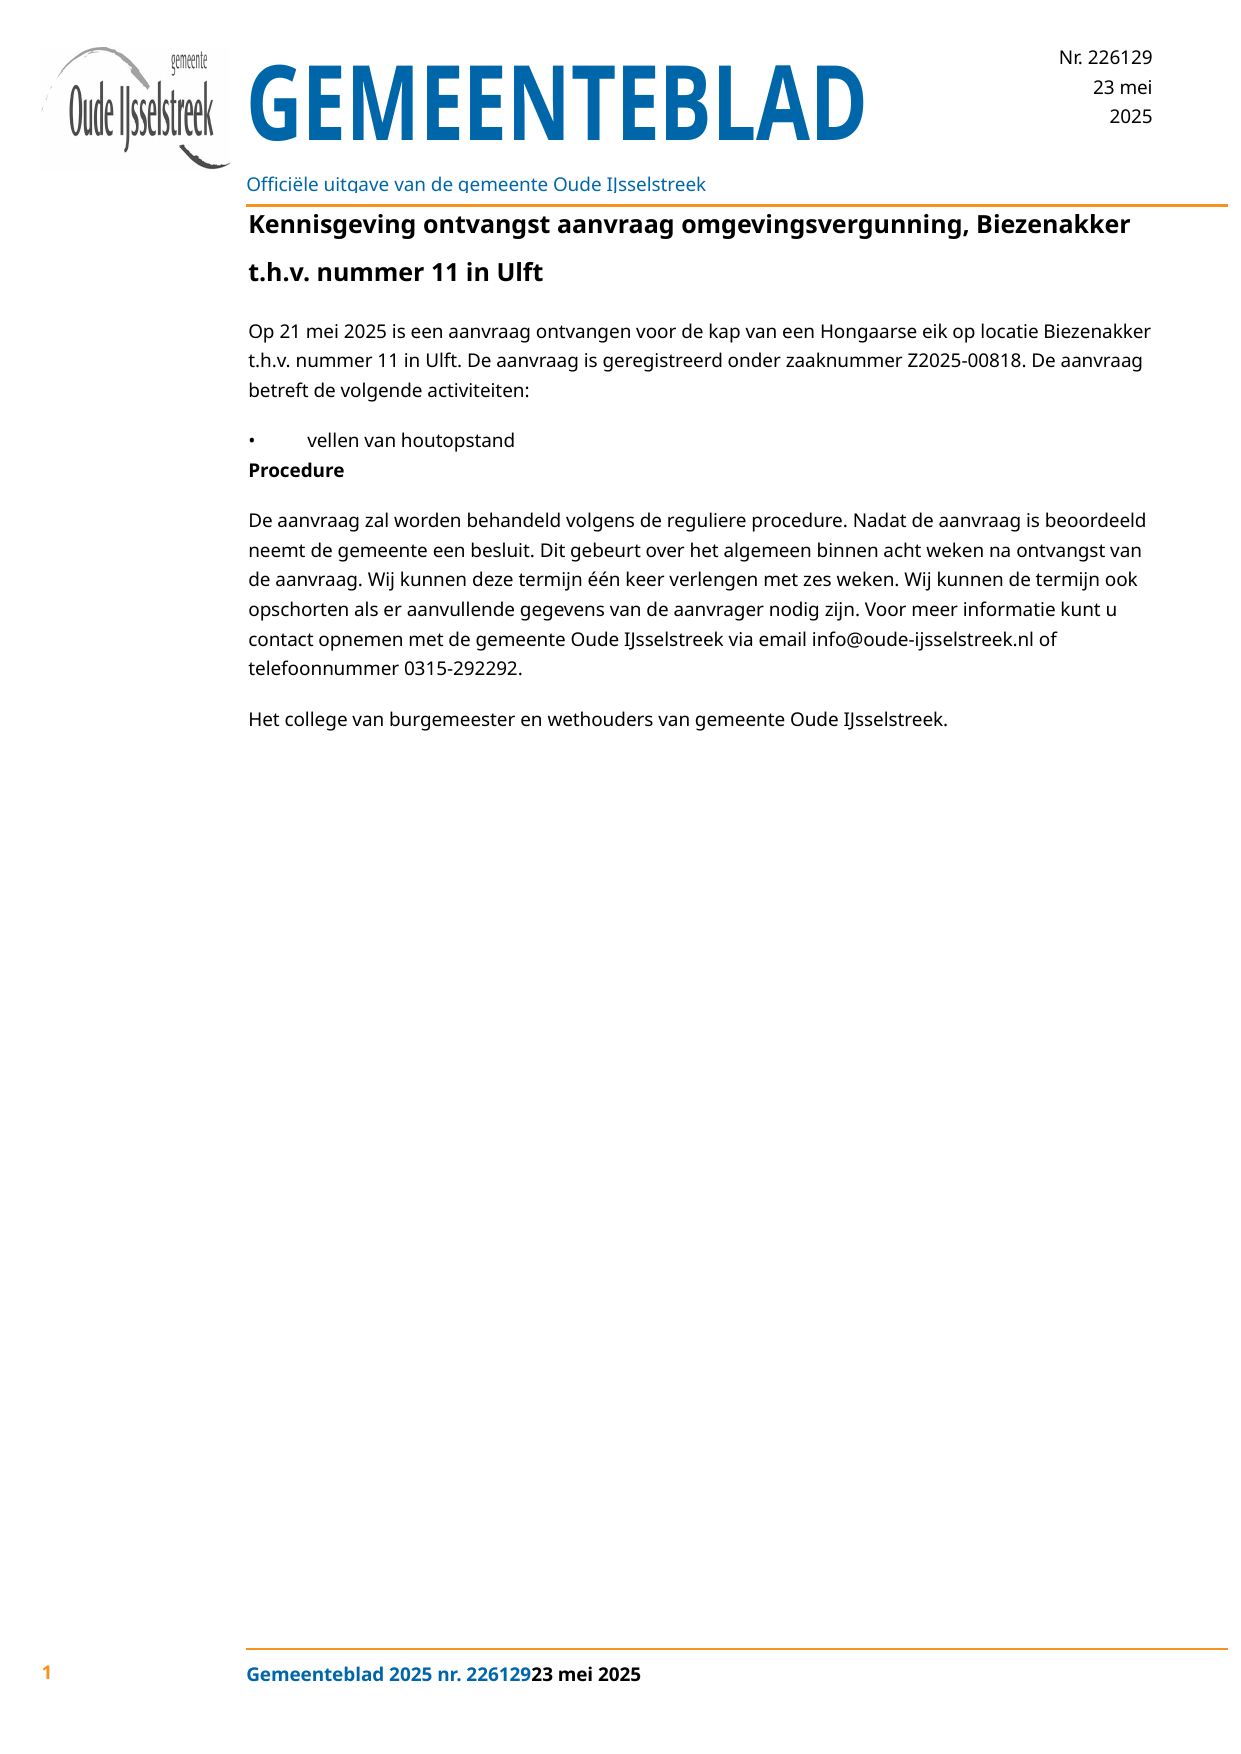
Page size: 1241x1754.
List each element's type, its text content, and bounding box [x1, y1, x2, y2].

text Op 21 mei 2025 is een aanvraag ontvangen voor de kap van een Hongaarse eik op locatie Biezenakker t.h.v. nummer 11 in Ulft. De aanvraag is geregistreerd onder zaaknummer Z2025-00818. De aanvraag betreft de volgende activiteiten: [248, 318, 1152, 403]
picture [41, 47, 231, 172]
text Kennisgeving ontvangst aanvraag omgevingsvergunning, Biezenakker t.h.v. nummer 11 in Ulft [248, 207, 1152, 288]
text De aanvraag zal worden behandeld volgens de reguliere procedure. Nadat de aanvraag is beoordeeld neemt de gemeente een besluit. Dit gebeurt over het algemeen binnen acht weken na ontvangst van de aanvraag. Wij kunnen deze termijn één keer verlengen met zes weken. Wij kunnen de termijn ook opschorten als er aanvullende gegevens van de aanvrager nodig zijn. Voor meer informatie kunt u contact opnemen met de gemeente Oude IJsselstreek via email info@oude-ijsselstreek.nl of telefoonnummer 0315-292292. [248, 507, 1152, 681]
text Het college van burgemeester en wethouders van gemeente Oude IJsselstreek. [248, 706, 1152, 732]
list vellen van houtopstand [248, 427, 1152, 453]
text Procedure [248, 457, 1152, 483]
